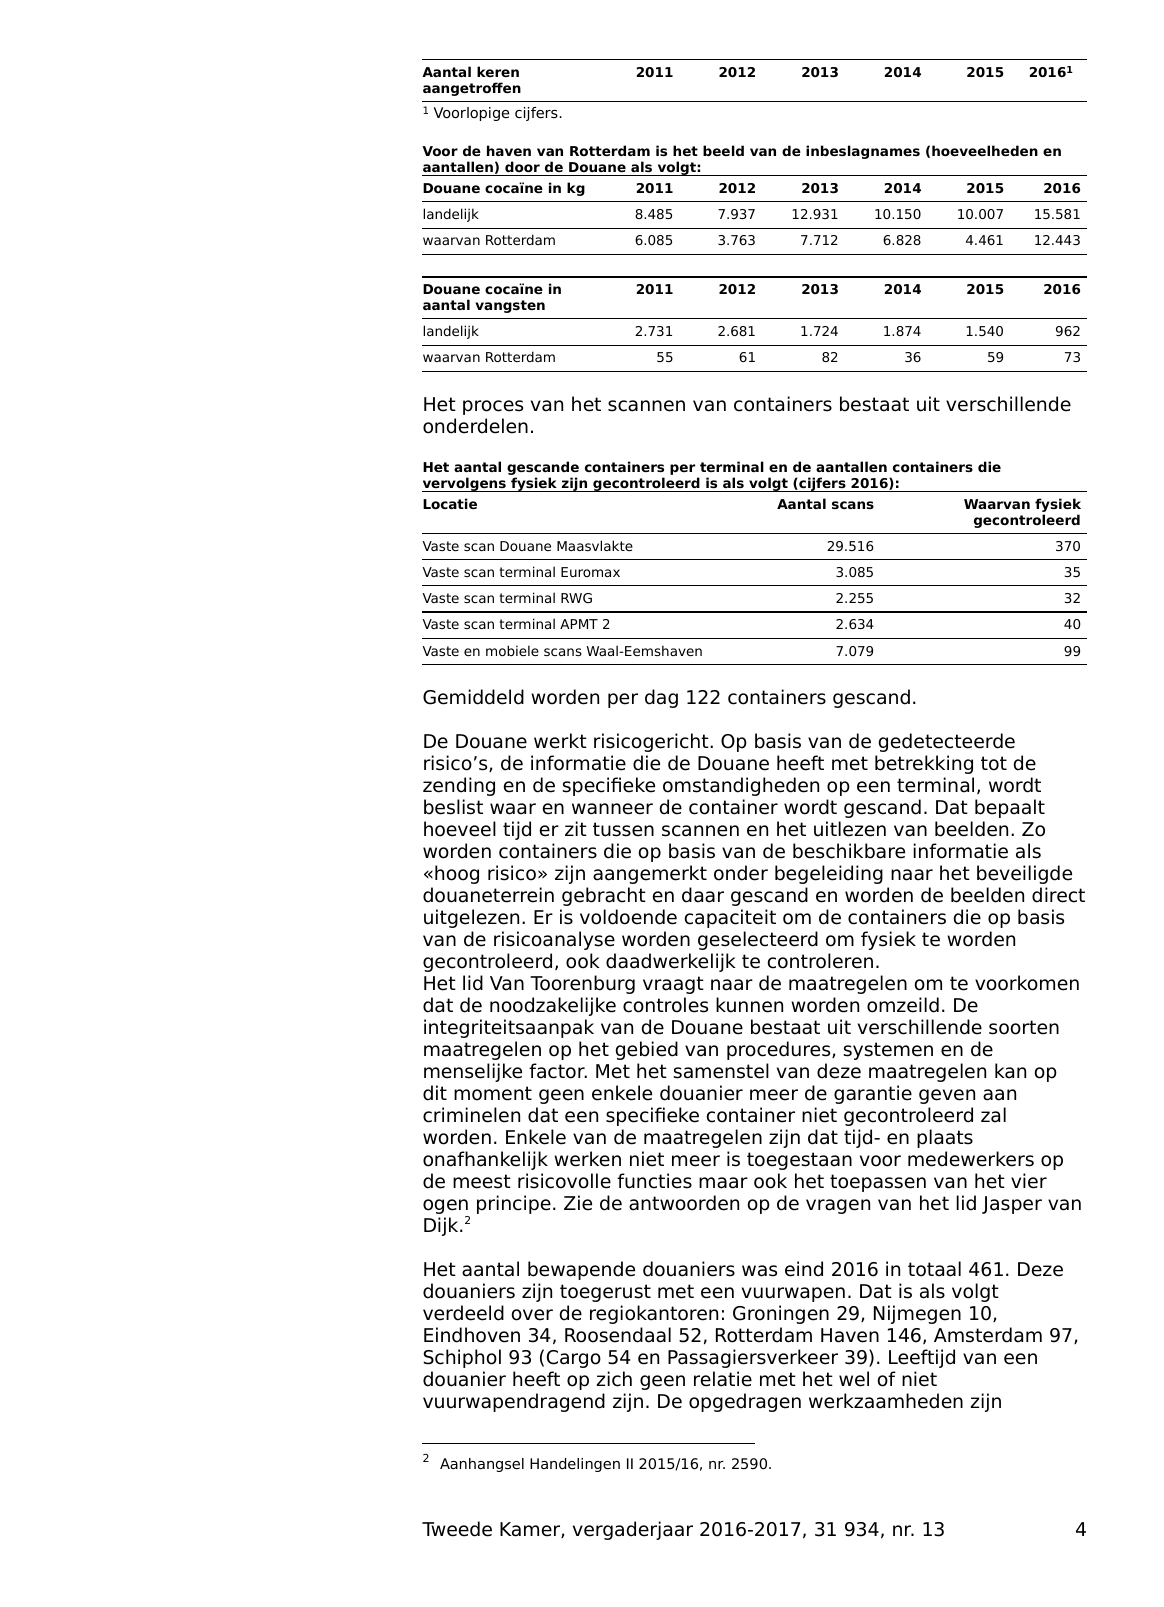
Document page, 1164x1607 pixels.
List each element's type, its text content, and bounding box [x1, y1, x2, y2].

table_header 2016 [1010, 278, 1087, 318]
table_cell 55 [596, 346, 679, 371]
table_cell 3.763 [679, 229, 762, 253]
table_cell 370 [880, 534, 1087, 559]
table_cell Vaste scan terminal APMT 2 [422, 613, 762, 638]
table_cell 2012 [679, 176, 762, 201]
table_cell 2016 [1010, 176, 1087, 201]
table_cell 2014 [845, 176, 927, 201]
table_cell 2011 [596, 176, 679, 201]
table_header 2011 [596, 60, 679, 101]
table_header Het aantal gescande containers per terminal en de aantallen containers die vervolgens fysiek zijn gecontroleerd is als volgt (cijfers 2016): [422, 460, 1087, 491]
table_cell 35 [880, 560, 1087, 585]
table_cell 29.516 [762, 534, 880, 559]
table_cell Vaste scan terminal RWG [422, 586, 762, 611]
table_header 2015 [927, 278, 1010, 318]
table_cell 1.874 [845, 319, 927, 344]
table_cell 1 Voorlopige cijfers. [422, 102, 1087, 122]
text Gemiddeld worden per dag 122 containers gescand. [422, 687, 1087, 709]
table_cell 73 [1010, 346, 1087, 371]
text Het lid Van Toorenburg vraagt naar de maatregelen om te voorkomen dat de noodzakelijke controles kunnen worden omzeild. De integriteitsaanpak van de Douane bestaat uit verschillende soorten maatregelen op het gebied van procedures, systemen en de menselijke factor. Met het samenstel van deze maatregelen kan op dit moment geen enkele douanier meer de garantie geven aan criminelen dat een specifieke container niet gecontroleerd zal worden. Enkele van de maatregelen zijn dat tijd- en plaats onafhankelijk werken niet meer is toegestaan voor medewerkers op de meest risicovolle functies maar ook het toepassen van het vier ogen principe. Zie de antwoorden op de vragen van het lid Jasper van Dijk. [422, 973, 1087, 1237]
table_cell landelijk [422, 319, 596, 344]
table_cell Vaste scan Douane Maasvlakte [422, 534, 762, 559]
table_header 2015 [927, 60, 1010, 101]
table_cell 10.150 [845, 202, 927, 227]
text Aanhangsel Handelingen II 2015/16, nr. 2590. [422, 1452, 1087, 1474]
table_cell Locatie [422, 492, 762, 533]
table_header Voor de haven van Rotterdam is het beeld van de inbeslagnames (hoeveelheden en aantallen) door de Douane als volgt: [422, 144, 1087, 175]
table_cell 3.085 [762, 560, 880, 585]
text De Douane werkt risicogericht. Op basis van de gedetecteerde risico’s, de informatie die de Douane heeft met betrekking tot de zending en de specifieke omstandigheden op een terminal, wordt beslist waar en wanneer de container wordt gescand. Dat bepaalt hoeveel tijd er zit tussen scannen en het uitlezen van beelden. Zo worden containers die op basis van de beschikbare informatie als «hoog risico» zijn aangemerkt onder begeleiding naar het beveiligde douaneterrein gebracht en daar gescand en worden de beelden direct uitgelezen. Er is voldoende capaciteit om de containers die op basis van de risicoanalyse worden geselecteerd om fysiek te worden gecontroleerd, ook daadwerkelijk te controleren. [422, 731, 1087, 973]
table_header 2014 [845, 60, 927, 101]
table_cell 12.443 [1010, 229, 1087, 253]
table_cell 6.828 [845, 229, 927, 253]
table_header 2012 [679, 278, 762, 318]
table_cell 2015 [927, 176, 1010, 201]
table_header 2013 [762, 60, 844, 101]
table_cell 40 [880, 613, 1087, 638]
table_cell 962 [1010, 319, 1087, 344]
table_header Douane cocaïne in aantal vangsten [422, 278, 596, 318]
table_cell 36 [845, 346, 927, 371]
table_cell 1.724 [762, 319, 844, 344]
table_cell Douane cocaïne in kg [422, 176, 596, 201]
table_cell 4.461 [927, 229, 1010, 253]
table_header 2011 [596, 278, 679, 318]
table_cell 1.540 [927, 319, 1010, 344]
table_cell 8.485 [596, 202, 679, 227]
table_cell 7.937 [679, 202, 762, 227]
table_cell waarvan Rotterdam [422, 346, 596, 371]
table_cell 15.581 [1010, 202, 1087, 227]
table_cell 10.007 [927, 202, 1010, 227]
table_cell 2.731 [596, 319, 679, 344]
table_cell 7.712 [762, 229, 844, 253]
table_header 2014 [845, 278, 927, 318]
text Het proces van het scannen van containers bestaat uit verschillende onderdelen. [422, 394, 1087, 438]
table_cell Waarvan fysiek gecontroleerd [880, 492, 1087, 533]
table_cell 7.079 [762, 639, 880, 664]
table_cell 59 [927, 346, 1010, 371]
table_cell 99 [880, 639, 1087, 664]
table_cell 2.681 [679, 319, 762, 344]
table_header Aantal keren aangetroffen [422, 60, 596, 101]
table_cell Aantal scans [762, 492, 880, 533]
table_cell 6.085 [596, 229, 679, 253]
text Het aantal bewapende douaniers was eind 2016 in totaal 461. Deze douaniers zijn toegerust met een vuurwapen. Dat is als volgt verdeeld over de regiokantoren: Groningen 29, Nijmegen 10, Eindhoven 34, Roosendaal 52, Rotterdam Haven 146, Amsterdam 97, Schiphol 93 (Cargo 54 en Passagiersverkeer 39). Leeftijd van een douanier heeft op zich geen relatie met het wel of niet vuurwapendragend zijn. De opgedragen werkzaamheden zijn [422, 1259, 1087, 1413]
table_cell 12.931 [762, 202, 844, 227]
table_cell waarvan Rotterdam [422, 229, 596, 253]
table_cell 82 [762, 346, 844, 371]
table_cell 61 [679, 346, 762, 371]
table_header 2013 [762, 278, 844, 318]
table_cell 32 [880, 586, 1087, 611]
table_cell Vaste scan terminal Euromax [422, 560, 762, 585]
table_cell 2013 [762, 176, 844, 201]
table_cell landelijk [422, 202, 596, 227]
table_cell 2.634 [762, 613, 880, 638]
table_header 2012 [679, 60, 762, 101]
table_cell 2.255 [762, 586, 880, 611]
table_header 20161 [1010, 60, 1087, 101]
table_cell Vaste en mobiele scans Waal-Eemshaven [422, 639, 762, 664]
